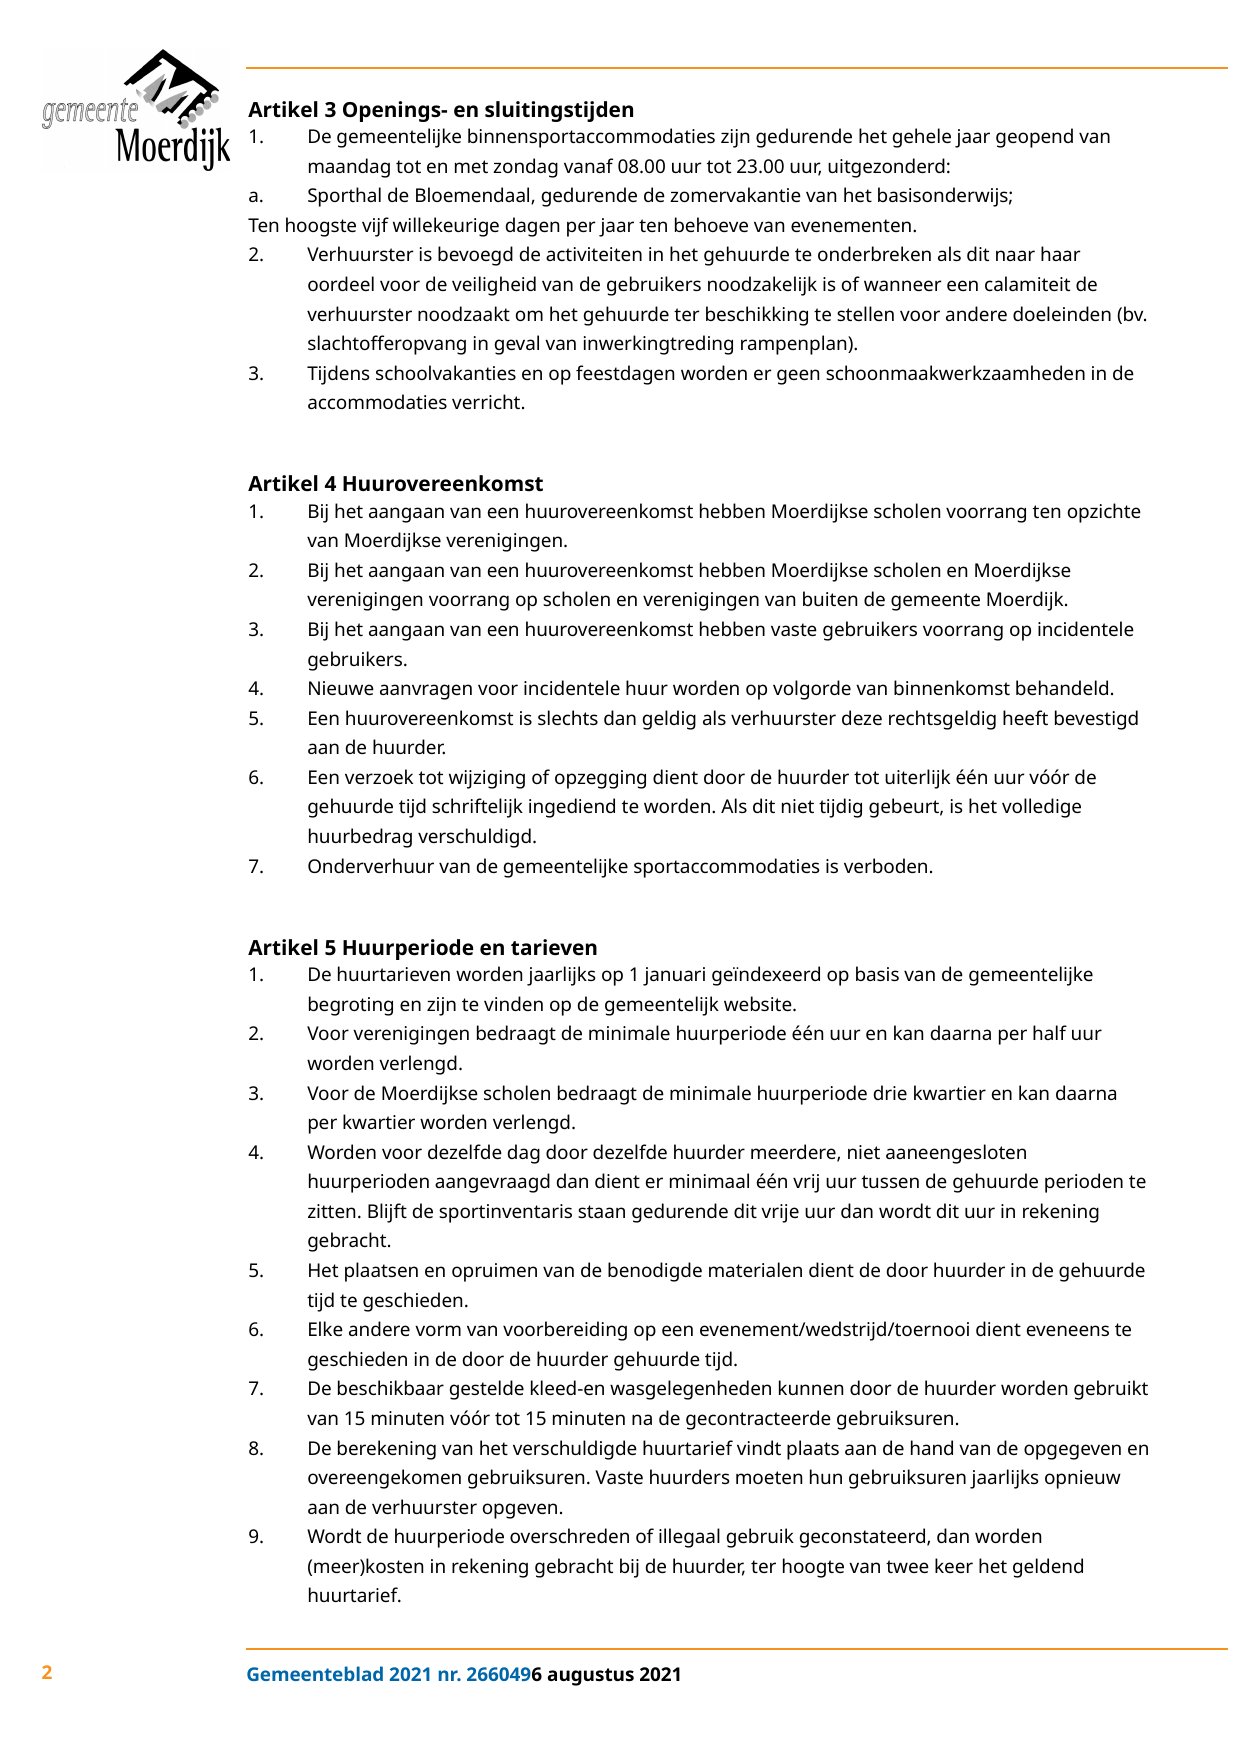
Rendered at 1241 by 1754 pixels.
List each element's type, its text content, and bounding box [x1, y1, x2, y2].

list Bij het aangaan van een huurovereenkomst hebben vaste gebruikers voorrang op incidentele gebruikers. [248, 616, 1152, 672]
list Voor de Moerdijkse scholen bedraagt de minimale huurperiode drie kwartier en kan daarna per kwartier worden verlengd. [248, 1080, 1152, 1135]
list Elke andere vorm van voorbereiding op een evenement/wedstrijd/toernooi dient eveneens te geschieden in de door de huurder gehuurde tijd. [248, 1316, 1152, 1372]
list Tijdens schoolvakanties en op feestdagen worden er geen schoonmaakwerkzaamheden in de accommodaties verricht. [248, 360, 1152, 415]
list Het plaatsen en opruimen van de benodigde materialen dient de door huurder in de gehuurde tijd te geschieden. [248, 1257, 1152, 1312]
list Wordt de huurperiode overschreden of illegaal gebruik geconstateerd, dan worden (meer)kosten in rekening gebracht bij de huurder, ter hoogte van twee keer het geldend huurtarief. [248, 1523, 1152, 1608]
list De beschikbaar gestelde kleed-en wasgelegenheden kunnen door de huurder worden gebruikt van 15 minuten vóór tot 15 minuten na de gecontracteerde gebruiksuren. [248, 1376, 1152, 1431]
list De berekening van het verschuldigde huurtarief vindt plaats aan de hand van de opgegeven en overeengekomen gebruiksuren. Vaste huurders moeten hun gebruiksuren jaarlijks opnieuw aan de verhuurster opgeven. [248, 1435, 1152, 1519]
list Een verzoek tot wijziging of opzegging dient door de huurder tot uiterlijk één uur vóór de gehuurde tijd schriftelijk ingediend te worden. Als dit niet tijdig gebeurt, is het volledige huurbedrag verschuldigd. [248, 764, 1152, 849]
list Een huurovereenkomst is slechts dan geldig als verhuurster deze rechtsgeldig heeft bevestigd aan de huurder. [248, 705, 1152, 760]
text Artikel 4 Huurovereenkomst [248, 469, 1152, 498]
list Nieuwe aanvragen voor incidentele huur worden op volgorde van binnenkomst behandeld. [248, 675, 1152, 701]
list Voor verenigingen bedraagt de minimale huurperiode één uur en kan daarna per half uur worden verlengd. [248, 1021, 1152, 1076]
list Sporthal de Bloemendaal, gedurende de zomervakantie van het basisonderwijs; [248, 182, 1152, 208]
list Verhuurster is bevoegd de activiteiten in het gehuurde te onderbreken als dit naar haar oordeel voor de veiligheid van de gebruikers noodzakelijk is of wanneer een calamiteit de verhuurster noodzaakt om het gehuurde ter beschikking te stellen voor andere doeleinden (bv. slachtofferopvang in geval van inwerkingtreding rampenplan). [248, 242, 1152, 356]
list De gemeentelijke binnensportaccommodaties zijn gedurende het gehele jaar geopend van maandag tot en met zondag vanaf 08.00 uur tot 23.00 uur, uitgezonderd: [248, 123, 1152, 178]
text Ten hoogste vijf willekeurige dagen per jaar ten behoeve van evenementen. [248, 212, 1152, 238]
text Artikel 5 Huurperiode en tarieven [248, 933, 1152, 961]
picture [41, 47, 231, 172]
text Artikel 3 Openings- en sluitingstijden [248, 95, 1152, 123]
list Bij het aangaan van een huurovereenkomst hebben Moerdijkse scholen voorrang ten opzichte van Moerdijkse verenigingen. [248, 498, 1152, 553]
list Bij het aangaan van een huurovereenkomst hebben Moerdijkse scholen en Moerdijkse verenigingen voorrang op scholen en verenigingen van buiten de gemeente Moerdijk. [248, 557, 1152, 612]
list Onderverhuur van de gemeentelijke sportaccommodaties is verboden. [248, 853, 1152, 879]
list De huurtarieven worden jaarlijks op 1 januari geïndexeerd op basis van de gemeentelijke begroting en zijn te vinden op de gemeentelijk website. [248, 961, 1152, 1017]
list Worden voor dezelfde dag door dezelfde huurder meerdere, niet aaneengesloten huurperioden aangevraagd dan dient er minimaal één vrij uur tussen de gehuurde perioden te zitten. Blijft de sportinventaris staan gedurende dit vrije uur dan wordt dit uur in rekening gebracht. [248, 1139, 1152, 1253]
